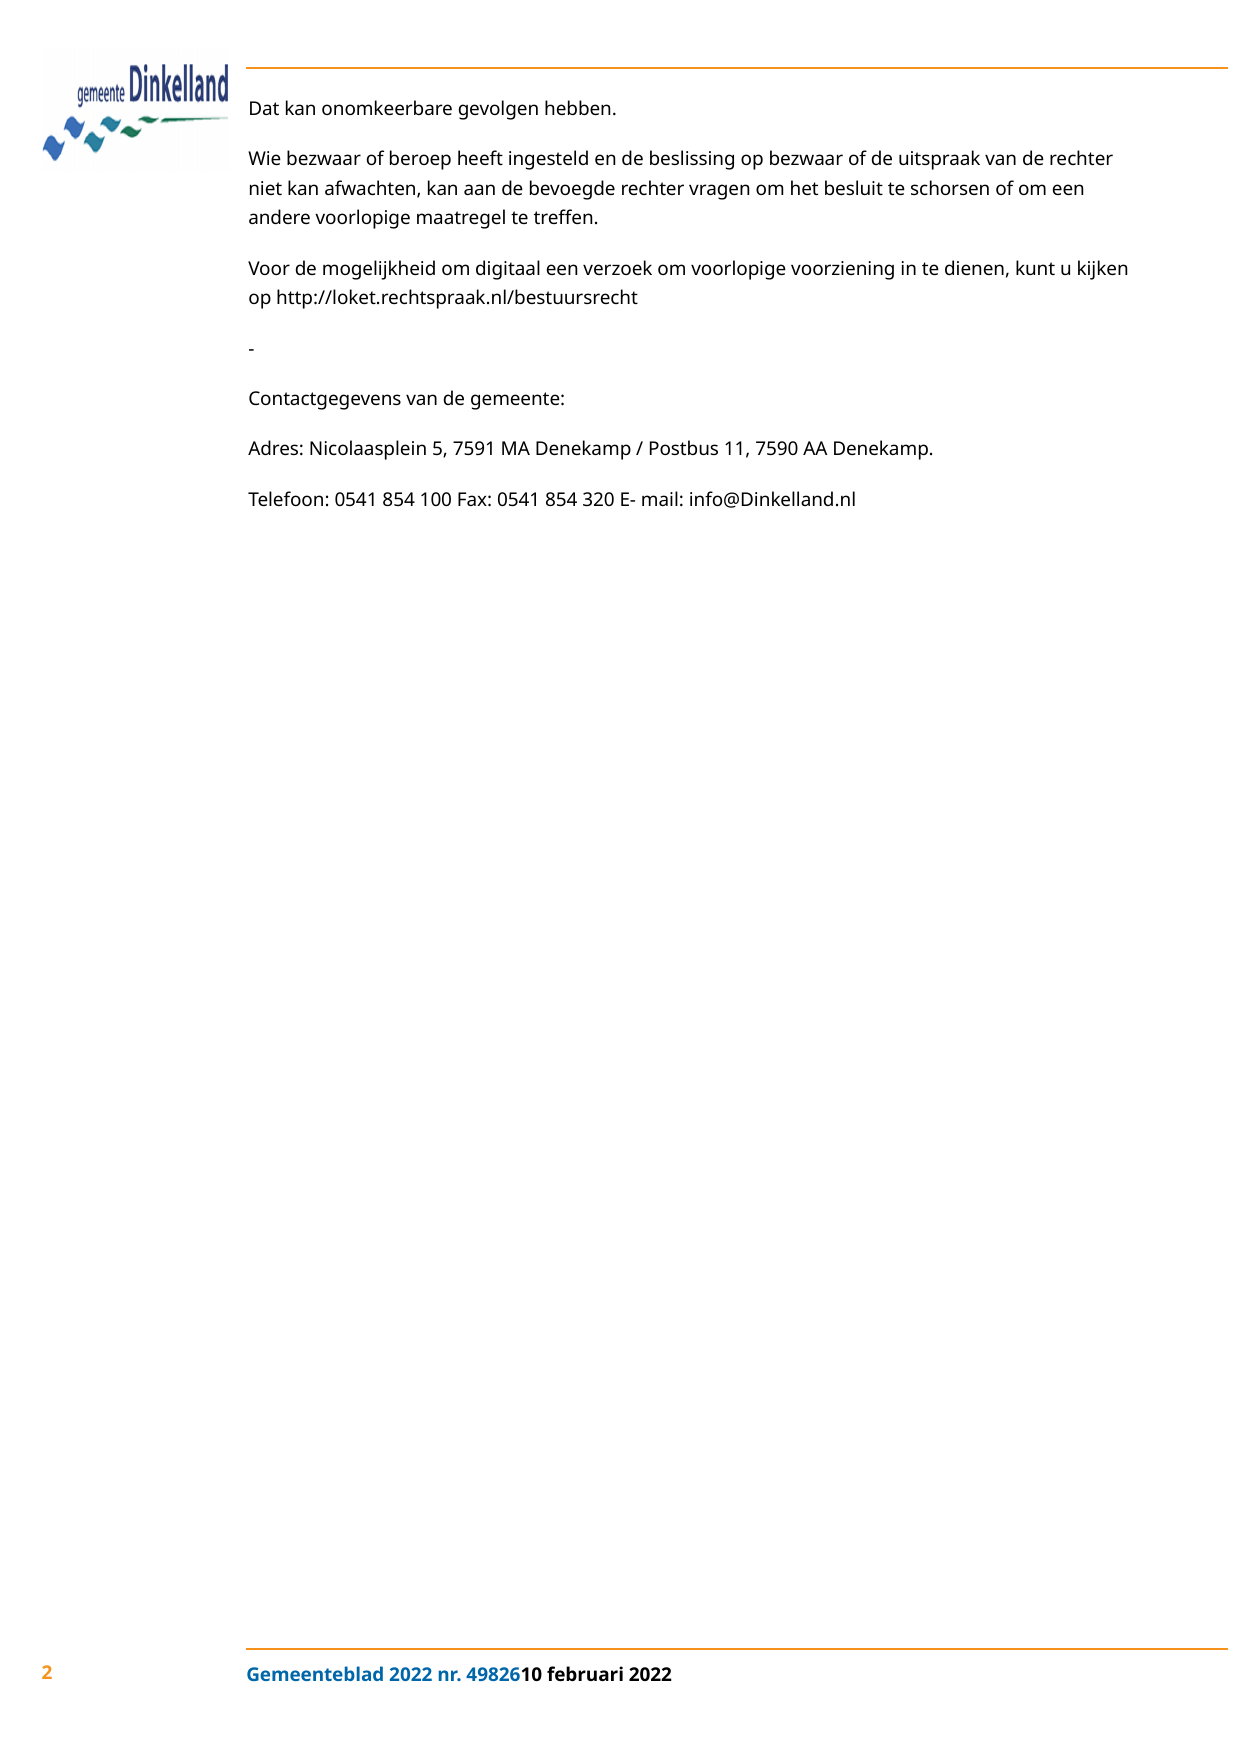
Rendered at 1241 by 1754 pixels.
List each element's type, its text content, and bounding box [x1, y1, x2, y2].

text Dat kan onomkeerbare gevolgen hebben. [248, 95, 1152, 121]
text Adres: Nicolaasplein 5, 7591 MA Denekamp / Postbus 11, 7590 AA Denekamp. [248, 436, 1152, 461]
text Contactgegevens van de gemeente: [248, 385, 1152, 411]
text Voor de mogelijkheid om digitaal een verzoek om voorlopige voorziening in te dienen, kunt u kijken op http://loket.rechtspraak.nl/bestuursrecht [248, 255, 1152, 310]
text Wie bezwaar of beroep heeft ingesteld en de beslissing op bezwaar of de uitspraak van de rechter niet kan afwachten, kan aan de bevoegde rechter vragen om het besluit te schorsen of om een andere voorlopige maatregel te treffen. [248, 145, 1152, 230]
text - [248, 335, 1152, 361]
text Telefoon: 0541 854 100 Fax: 0541 854 320 E- mail: info@Dinkelland.nl [248, 486, 1152, 512]
picture [41, 47, 231, 172]
